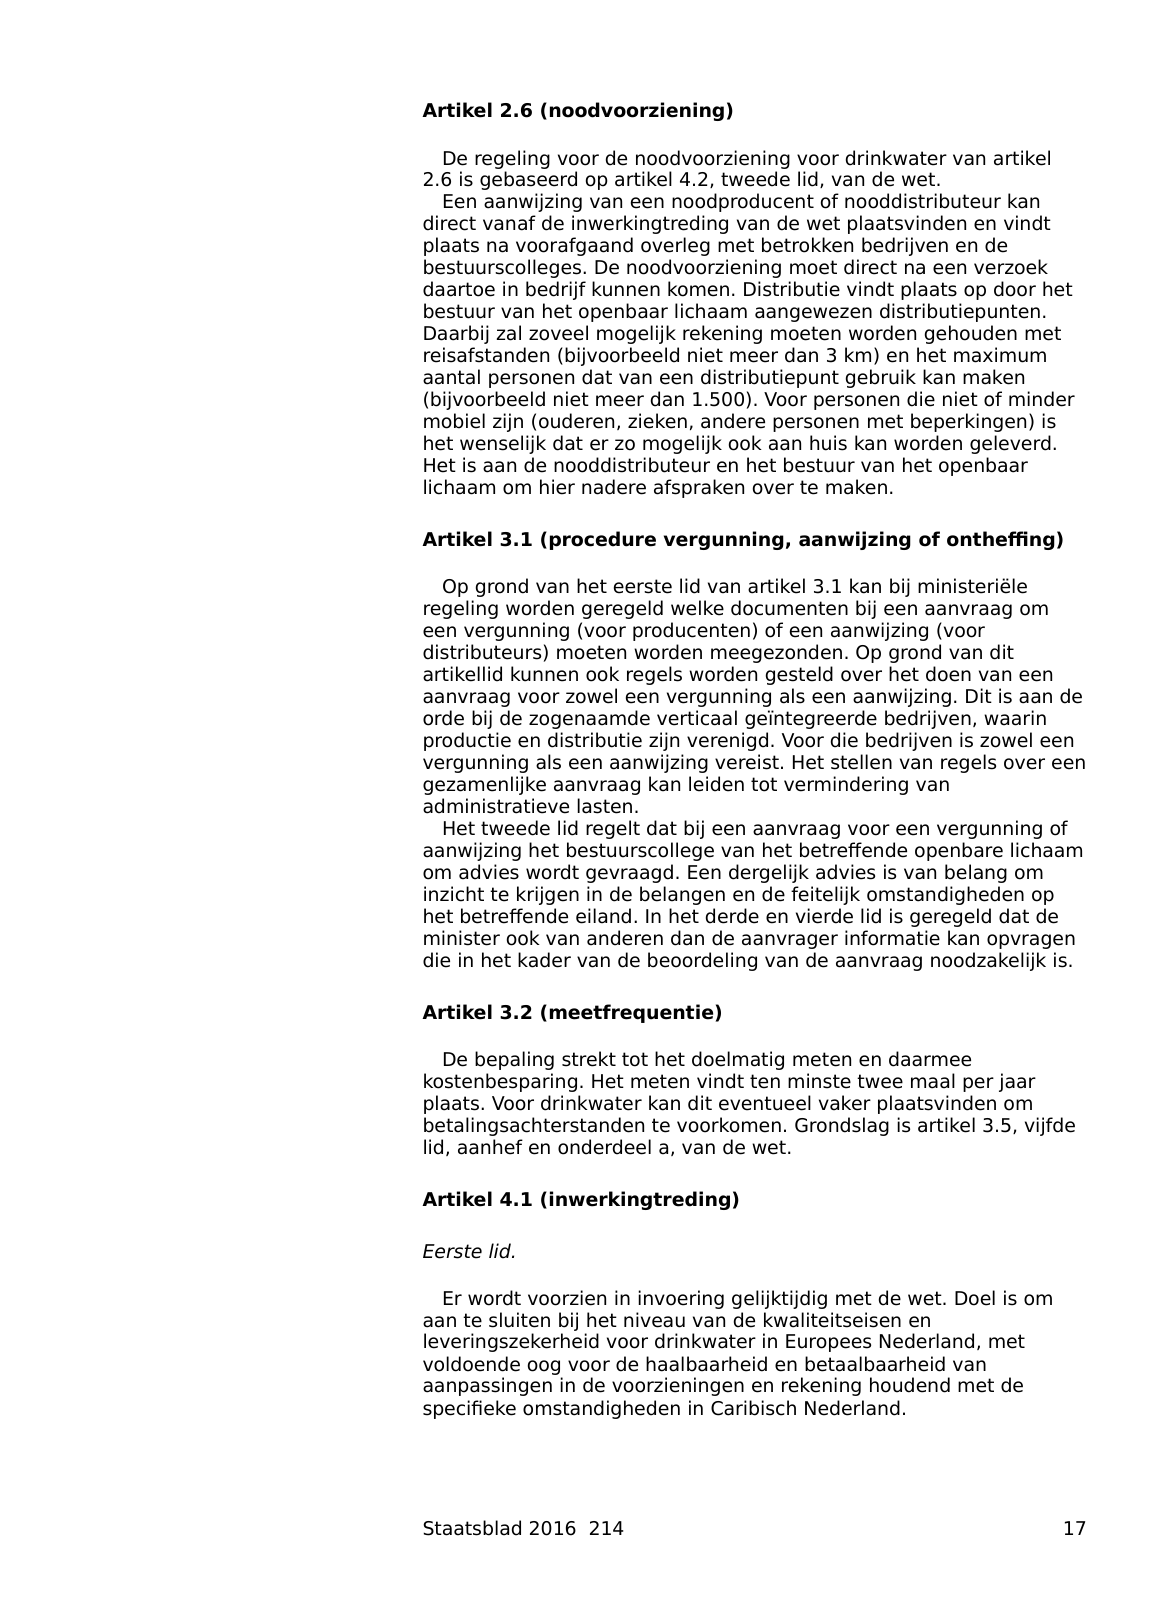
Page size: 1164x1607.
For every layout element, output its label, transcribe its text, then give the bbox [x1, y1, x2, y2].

subtitle Artikel 2.6 (noodvoorziening) [422, 100, 1087, 122]
text De regeling voor de noodvoorziening voor drinkwater van artikel 2.6 is gebaseerd op artikel 4.2, tweede lid, van de wet. [422, 147, 1087, 191]
text Er wordt voorzien in invoering gelijktijdig met de wet. Doel is om aan te sluiten bij het niveau van de kwaliteitseisen en leveringszekerheid voor drinkwater in Europees Nederland, met voldoende oog voor de haalbaarheid en betaalbaarheid van aanpassingen in de voorzieningen en rekening houdend met de specifieke omstandigheden in Caribisch Nederland. [422, 1287, 1087, 1419]
subtitle Artikel 3.1 (procedure vergunning, aanwijzing of ontheffing) [422, 529, 1087, 551]
subtitle Artikel 4.1 (inwerkingtreding) [422, 1188, 1087, 1211]
text Op grond van het eerste lid van artikel 3.1 kan bij ministeriële regeling worden geregeld welke documenten bij een aanvraag om een vergunning (voor producenten) of een aanwijzing (voor distributeurs) moeten worden meegezonden. Op grond van dit artikellid kunnen ook regels worden gesteld over het doen van een aanvraag voor zowel een vergunning als een aanwijzing. Dit is aan de orde bij de zogenaamde verticaal geïntegreerde bedrijven, waarin productie en distributie zijn verenigd. Voor die bedrijven is zowel een vergunning als een aanwijzing vereist. Het stellen van regels over een gezamenlijke aanvraag kan leiden tot vermindering van administratieve lasten. [422, 576, 1087, 818]
text De bepaling strekt tot het doelmatig meten en daarmee kostenbesparing. Het meten vindt ten minste twee maal per jaar plaats. Voor drinkwater kan dit eventueel vaker plaatsvinden om betalingsachterstanden te voorkomen. Grondslag is artikel 3.5, vijfde lid, aanhef en onderdeel a, van de wet. [422, 1049, 1087, 1158]
text Een aanwijzing van een noodproducent of nooddistributeur kan direct vanaf de inwerkingtreding van de wet plaatsvinden en vindt plaats na voorafgaand overleg met betrokken bedrijven en de bestuurscolleges. De noodvoorziening moet direct na een verzoek daartoe in bedrijf kunnen komen. Distributie vindt plaats op door het bestuur van het openbaar lichaam aangewezen distributiepunten. Daarbij zal zoveel mogelijk rekening moeten worden gehouden met reisafstanden (bijvoorbeeld niet meer dan 3 km) en het maximum aantal personen dat van een distributiepunt gebruik kan maken (bijvoorbeeld niet meer dan 1.500). Voor personen die niet of minder mobiel zijn (ouderen, zieken, andere personen met beperkingen) is het wenselijk dat er zo mogelijk ook aan huis kan worden geleverd. Het is aan de nooddistributeur en het bestuur van het openbaar lichaam om hier nadere afspraken over te maken. [422, 191, 1087, 499]
text Het tweede lid regelt dat bij een aanvraag voor een vergunning of aanwijzing het bestuurscollege van het betreffende openbare lichaam om advies wordt gevraagd. Een dergelijk advies is van belang om inzicht te krijgen in de belangen en de feitelijk omstandigheden op het betreffende eiland. In het derde en vierde lid is geregeld dat de minister ook van anderen dan de aanvrager informatie kan opvragen die in het kader van de beoordeling van de aanvraag noodzakelijk is. [422, 818, 1087, 972]
subtitle Artikel 3.2 (meetfrequentie) [422, 1002, 1087, 1024]
subtitle Eerste lid. [422, 1241, 1087, 1262]
